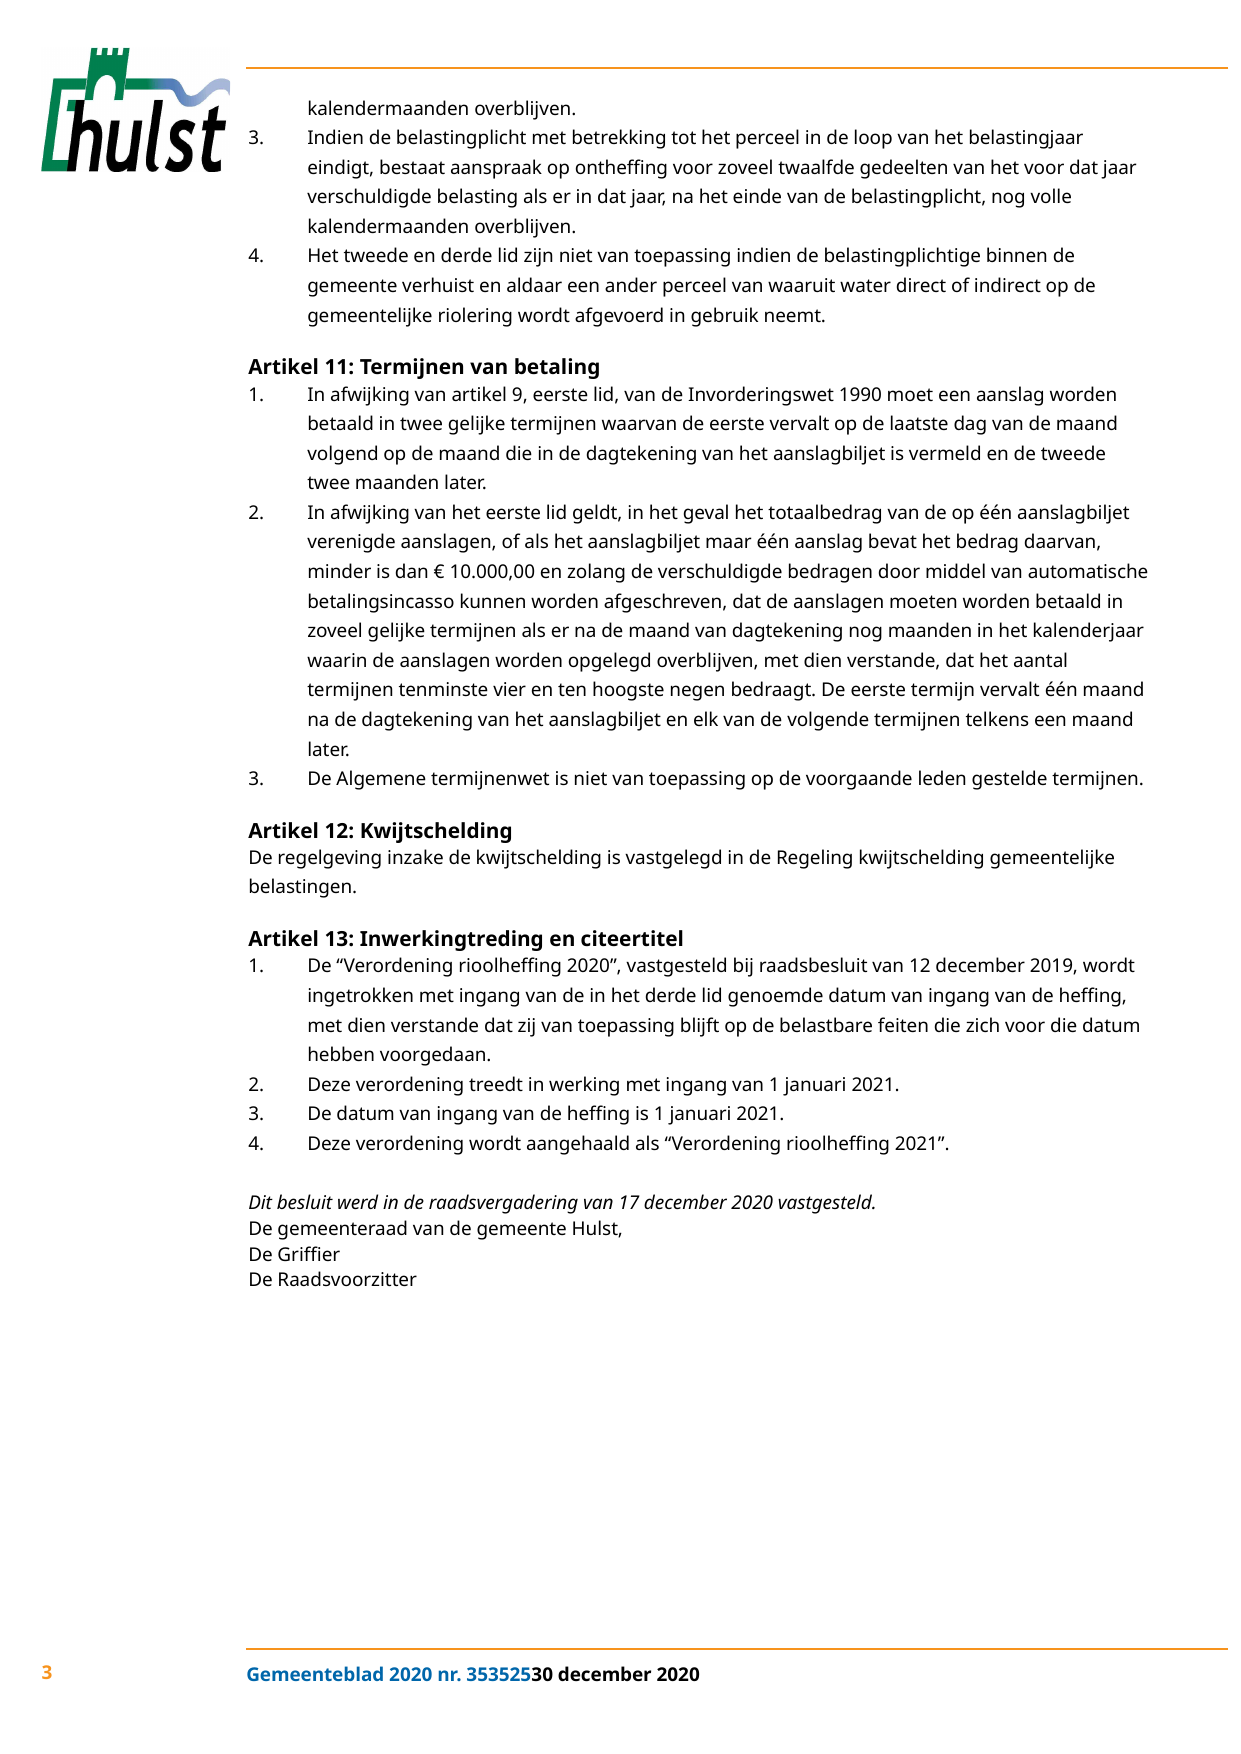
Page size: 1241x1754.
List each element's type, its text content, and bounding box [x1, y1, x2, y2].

list Het tweede en derde lid zijn niet van toepassing indien de belastingplichtige binnen de gemeente verhuist en aldaar een ander perceel van waaruit water direct of indirect op de gemeentelijke riolering wordt afgevoerd in gebruik neemt. [248, 243, 1152, 328]
text De Griffier [248, 1241, 1152, 1266]
text De regelgeving inzake de kwijtschelding is vastgelegd in de Regeling kwijtschelding gemeentelijke belastingen. [248, 844, 1152, 899]
text Artikel 13: Inwerkingtreding en citeertitel [248, 924, 1152, 953]
text Artikel 11: Termijnen van betaling [248, 352, 1152, 381]
text De Raadsvoorzitter [248, 1266, 1152, 1292]
text Artikel 12: Kwijtschelding [248, 816, 1152, 844]
picture [41, 47, 231, 172]
text Dit besluit werd in de raadsvergadering van 17 december 2020 vastgesteld. [248, 1189, 1152, 1215]
list Deze verordening wordt aangehaald als “Verordening rioolheffing 2021”. [248, 1130, 1152, 1156]
list In afwijking van artikel 9, eerste lid, van de Invorderingswet 1990 moet een aanslag worden betaald in twee gelijke termijnen waarvan de eerste vervalt op de laatste dag van de maand volgend op de maand die in de dagtekening van het aanslagbiljet is vermeld en de tweede twee maanden later. [248, 381, 1152, 495]
list kalendermaanden overblijven. [248, 95, 1152, 121]
list De datum van ingang van de heffing is 1 januari 2021. [248, 1101, 1152, 1126]
list De “Verordening rioolheffing 2020”, vastgesteld bij raadsbesluit van 12 december 2019, wordt ingetrokken met ingang van de in het derde lid genoemde datum van ingang van de heffing, met dien verstande dat zij van toepassing blijft op de belastbare feiten die zich voor die datum hebben voorgedaan. [248, 953, 1152, 1067]
list De Algemene termijnenwet is niet van toepassing op de voorgaande leden gestelde termijnen. [248, 765, 1152, 791]
list Indien de belastingplicht met betrekking tot het perceel in de loop van het belastingjaar eindigt, bestaat aanspraak op ontheffing voor zoveel twaalfde gedeelten van het voor dat jaar verschuldigde belasting als er in dat jaar, na het einde van de belastingplicht, nog volle kalendermaanden overblijven. [248, 124, 1152, 239]
list Deze verordening treedt in werking met ingang van 1 januari 2021. [248, 1071, 1152, 1097]
list In afwijking van het eerste lid geldt, in het geval het totaalbedrag van de op één aanslagbiljet verenigde aanslagen, of als het aanslagbiljet maar één aanslag bevat het bedrag daarvan, minder is dan € 10.000,00 en zolang de verschuldigde bedragen door middel van automatische betalingsincasso kunnen worden afgeschreven, dat de aanslagen moeten worden betaald in zoveel gelijke termijnen als er na de maand van dagtekening nog maanden in het kalenderjaar waarin de aanslagen worden opgelegd overblijven, met dien verstande, dat het aantal termijnen tenminste vier en ten hoogste negen bedraagt. De eerste termijn vervalt één maand na de dagtekening van het aanslagbiljet en elk van de volgende termijnen telkens een maand later. [248, 499, 1152, 761]
text De gemeenteraad van de gemeente Hulst, [248, 1215, 1152, 1241]
